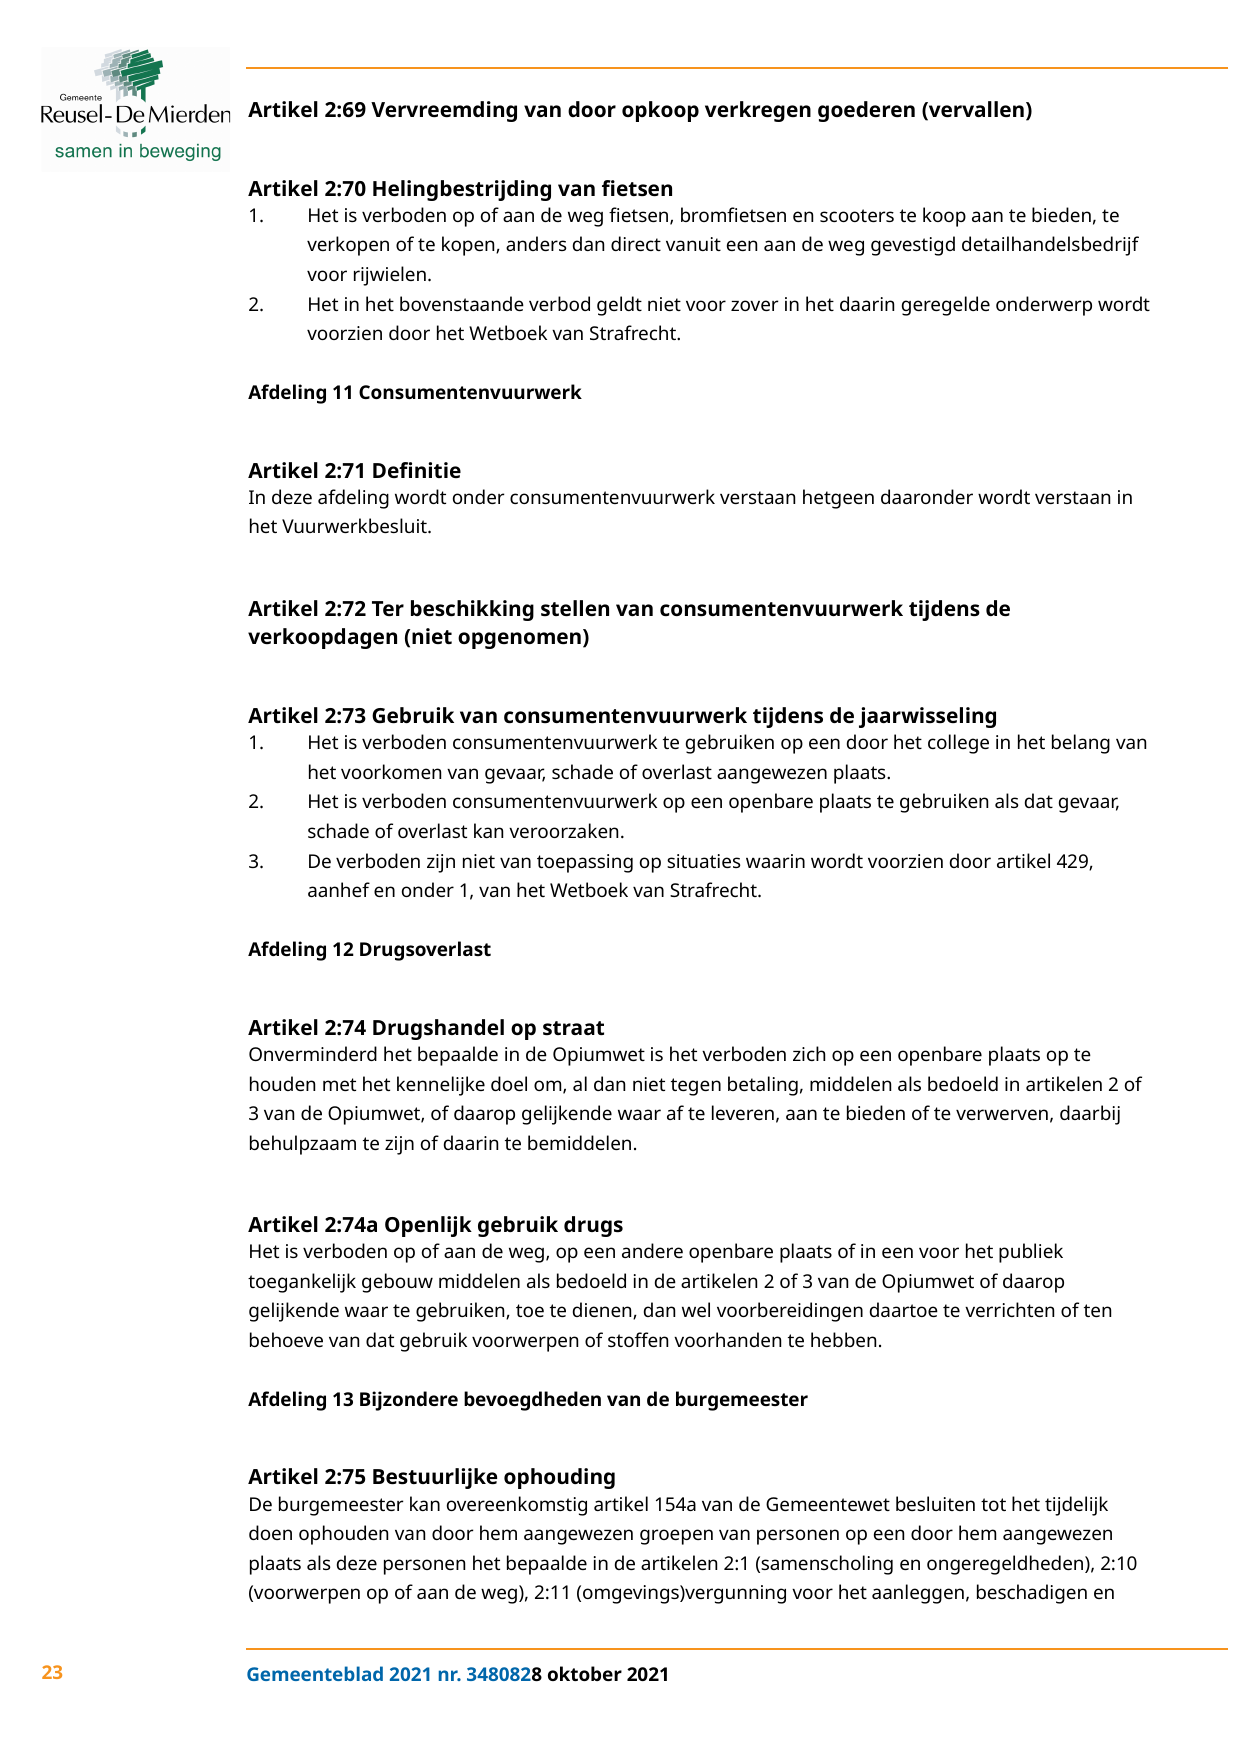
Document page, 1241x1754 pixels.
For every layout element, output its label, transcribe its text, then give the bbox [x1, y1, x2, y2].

list De verboden zijn niet van toepassing op situaties waarin wordt voorzien door artikel 429, aanhef en onder 1, van het Wetboek van Strafrecht. [248, 848, 1152, 903]
text Artikel 2:72 Ter beschikking stellen van consumentenvuurwerk tijdens de verkoopdagen (niet opgenomen) [248, 594, 1152, 651]
text In deze afdeling wordt onder consumentenvuurwerk verstaan hetgeen daaronder wordt verstaan in het Vuurwerkbesluit. [248, 484, 1152, 539]
text Afdeling 12 Drugsoverlast [248, 937, 1152, 962]
text Artikel 2:71 Definitie [248, 456, 1152, 484]
list Het is verboden consumentenvuurwerk te gebruiken op een door het college in het belang van het voorkomen van gevaar, schade of overlast aangewezen plaats. [248, 729, 1152, 785]
list Het in het bovenstaande verbod geldt niet voor zover in het daarin geregelde onderwerp wordt voorzien door het Wetboek van Strafrecht. [248, 291, 1152, 346]
text Artikel 2:74a Openlijk gebruik drugs [248, 1210, 1152, 1238]
list Het is verboden op of aan de weg fietsen, bromfietsen en scooters te koop aan te bieden, te verkopen of te kopen, anders dan direct vanuit een aan de weg gevestigd detailhandelsbedrijf voor rijwielen. [248, 202, 1152, 287]
text Onverminderd het bepaalde in de Opiumwet is het verboden zich op een openbare plaats op te houden met het kennelijke doel om, al dan niet tegen betaling, middelen als bedoeld in artikelen 2 of 3 van de Opiumwet, of daarop gelijkende waar af te leveren, aan te bieden of te verwerven, daarbij behulpzaam te zijn of daarin te bemiddelen. [248, 1041, 1152, 1156]
text Afdeling 11 Consumentenvuurwerk [248, 379, 1152, 405]
text De burgemeester kan overeenkomstig artikel 154a van de Gemeentewet besluiten tot het tijdelijk doen ophouden van door hem aangewezen groepen van personen op een door hem aangewezen plaats als deze personen het bepaalde in de artikelen 2:1 (samenscholing en ongeregeldheden), 2:10 (voorwerpen op of aan de weg), 2:11 (omgevings)vergunning voor het aanleggen, beschadigen en [248, 1491, 1152, 1605]
list Het is verboden consumentenvuurwerk op een openbare plaats te gebruiken als dat gevaar, schade of overlast kan veroorzaken. [248, 789, 1152, 844]
text Afdeling 13 Bijzondere bevoegdheden van de burgemeester [248, 1386, 1152, 1412]
text Het is verboden op of aan de weg, op een andere openbare plaats of in een voor het publiek toegankelijk gebouw middelen als bedoeld in de artikelen 2 of 3 van de Opiumwet of daarop gelijkende waar te gebruiken, toe te dienen, dan wel voorbereidingen daartoe te verrichten of ten behoeve van dat gebruik voorwerpen of stoffen voorhanden te hebben. [248, 1238, 1152, 1353]
text Artikel 2:74 Drugshandel op straat [248, 1013, 1152, 1041]
text Artikel 2:75 Bestuurlijke ophouding [248, 1462, 1152, 1491]
text Artikel 2:73 Gebruik van consumentenvuurwerk tijdens de jaarwisseling [248, 701, 1152, 729]
text Artikel 2:70 Helingbestrijding van fietsen [248, 174, 1152, 202]
text Artikel 2:69 Vervreemding van door opkoop verkregen goederen (vervallen) [248, 95, 1152, 123]
picture [41, 47, 231, 172]
